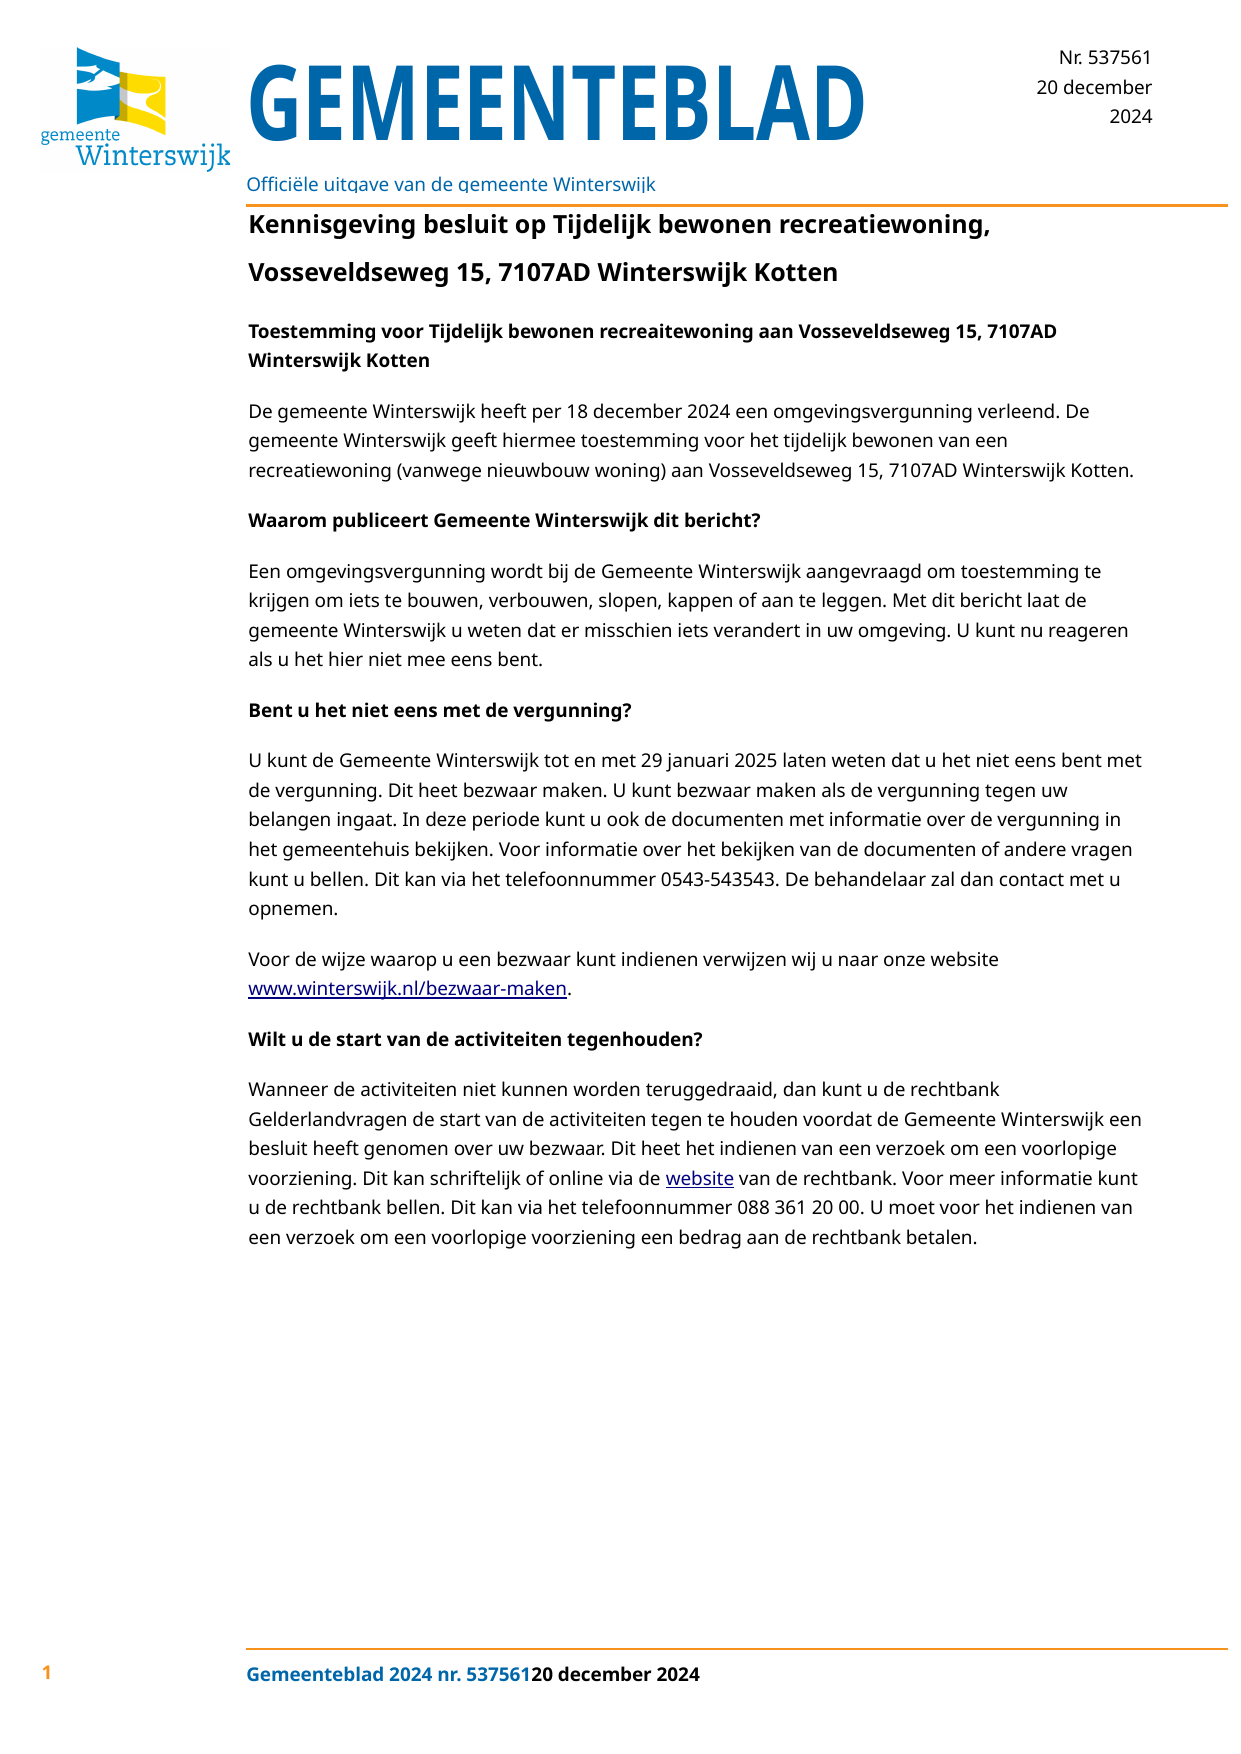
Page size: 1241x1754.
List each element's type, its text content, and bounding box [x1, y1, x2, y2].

text Kennisgeving besluit op Tijdelijk bewonen recreatiewoning, Vosseveldseweg 15, 7107AD Winterswijk Kotten [248, 207, 1152, 288]
text De gemeente Winterswijk heeft per 18 december 2024 een omgevingsvergunning verleend. De gemeente Winterswijk geeft hiermee toestemming voor het tijdelijk bewonen van een recreatiewoning (vanwege nieuwbouw woning) aan Vosseveldseweg 15, 7107AD Winterswijk Kotten. [248, 398, 1152, 483]
text Bent u het niet eens met de vergunning? [248, 697, 1152, 723]
picture [41, 47, 231, 172]
text U kunt de Gemeente Winterswijk tot en met 29 januari 2025 laten weten dat u het niet eens bent met de vergunning. Dit heet bezwaar maken. U kunt bezwaar maken als de vergunning tegen uw belangen ingaat. In deze periode kunt u ook de documenten met informatie over de vergunning in het gemeentehuis bekijken. Voor informatie over het bekijken van de documenten of andere vragen kunt u bellen. Dit kan via het telefoonnummer 0543-543543. De behandelaar zal dan contact met u opnemen. [248, 747, 1152, 921]
text Waarom publiceert Gemeente Winterswijk dit bericht? [248, 507, 1152, 533]
text Toestemming voor Tijdelijk bewonen recreaitewoning aan Vosseveldseweg 15, 7107AD Winterswijk Kotten [248, 318, 1152, 373]
text Voor de wijze waarop u een bezwaar kunt indienen verwijzen wij u naar onze website www.winterswijk.nl/bezwaar-maken. [248, 946, 1152, 1001]
text Wanneer de activiteiten niet kunnen worden teruggedraaid, dan kunt u de rechtbank Gelderlandvragen de start van de activiteiten tegen te houden voordat de Gemeente Winterswijk een besluit heeft genomen over uw bezwaar. Dit heet het indienen van een verzoek om een voorlopige voorziening. Dit kan schriftelijk of online via de website van de rechtbank. Voor meer informatie kunt u de rechtbank bellen. Dit kan via het telefoonnummer 088 361 20 00. U moet voor het indienen van een verzoek om een voorlopige voorziening een bedrag aan de rechtbank betalen. [248, 1076, 1152, 1250]
text Een omgevingsvergunning wordt bij de Gemeente Winterswijk aangevraagd om toestemming te krijgen om iets te bouwen, verbouwen, slopen, kappen of aan te leggen. Met dit bericht laat de gemeente Winterswijk u weten dat er misschien iets verandert in uw omgeving. U kunt nu reageren als u het hier niet mee eens bent. [248, 558, 1152, 672]
picture [225, 153, 231, 162]
text Wilt u de start van de activiteiten tegenhouden? [248, 1026, 1152, 1052]
